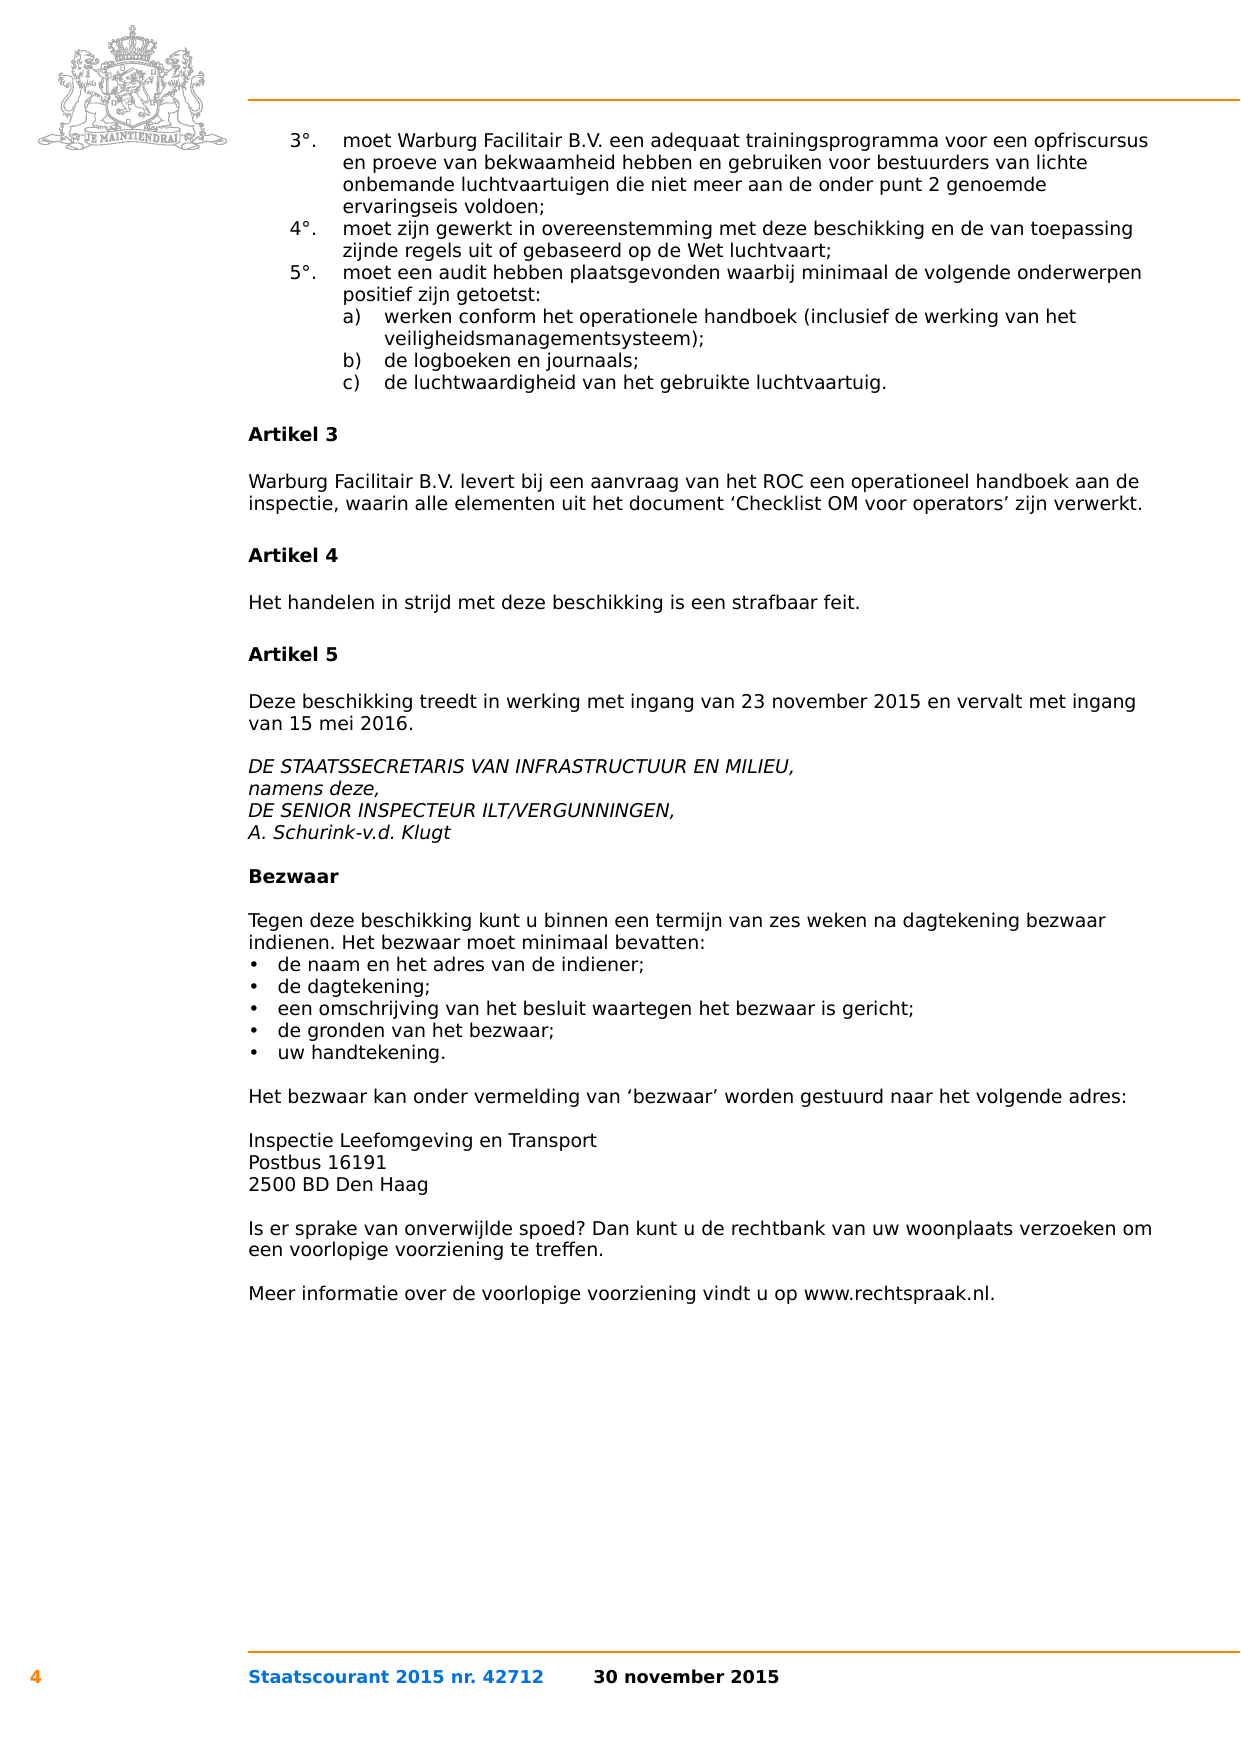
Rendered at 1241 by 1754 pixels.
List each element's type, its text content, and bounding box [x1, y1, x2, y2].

text • een omschrijving van het besluit waartegen het bezwaar is gericht; [248, 998, 1163, 1020]
text Postbus 16191 [248, 1152, 1163, 1173]
text Inspectie Leefomgeving en Transport [248, 1129, 1163, 1152]
text 4°. moet zijn gewerkt in overeenstemming met deze beschikking en de van toepassing zijnde regels uit of gebaseerd op de Wet luchtvaart; [289, 218, 1163, 262]
text DE STAATSSECRETARIS VAN INFRASTRUCTUUR EN MILIEU, namens deze, DE SENIOR INSPECTEUR ILT/VERGUNNINGEN, A. Schurink-v.d. Klugt [248, 756, 1163, 844]
text Deze beschikking treedt in werking met ingang van 23 november 2015 en vervalt met ingang van 15 mei 2016. [248, 691, 1163, 734]
text Bezwaar [248, 866, 1163, 888]
text • uw handtekening. [248, 1042, 1163, 1064]
text b) de logboeken en journaals; [342, 350, 1163, 372]
subtitle Artikel 5 [248, 643, 1163, 666]
text Tegen deze beschikking kunt u binnen een termijn van zes weken na dagtekening bezwaar indienen. Het bezwaar moet minimaal bevatten: [248, 910, 1163, 954]
text Het bezwaar kan onder vermelding van ‘bezwaar’ worden gestuurd naar het volgende adres: [248, 1086, 1163, 1108]
text Meer informatie over de voorlopige voorziening vindt u op www.rechtspraak.nl. [248, 1283, 1163, 1305]
text 5°. moet een audit hebben plaatsgevonden waarbij minimaal de volgende onderwerpen positief zijn getoetst: [289, 262, 1163, 306]
text 3°. moet Warburg Facilitair B.V. een adequaat trainingsprogramma voor een opfriscursus en proeve van bekwaamheid hebben en gebruiken voor bestuurders van lichte onbemande luchtvaartuigen die niet meer aan de onder punt 2 genoemde ervaringseis voldoen; [289, 130, 1163, 218]
text • de dagtekening; [248, 976, 1163, 998]
text • de gronden van het bezwaar; [248, 1020, 1163, 1042]
text Is er sprake van onverwijlde spoed? Dan kunt u de rechtbank van uw woonplaats verzoeken om een voorlopige voorziening te treffen. [248, 1217, 1163, 1261]
text • de naam en het adres van de indiener; [248, 954, 1163, 976]
picture [38, 25, 227, 150]
subtitle Artikel 3 [248, 424, 1163, 446]
text a) werken conform het operationele handboek (inclusief de werking van het veiligheidsmanagementsysteem); [342, 306, 1163, 350]
text Warburg Facilitair B.V. levert bij een aanvraag van het ROC een operationeel handboek aan de inspectie, waarin alle elementen uit het document ‘Checklist OM voor operators’ zijn verwerkt. [248, 471, 1163, 514]
text 2500 BD Den Haag [248, 1173, 1163, 1196]
subtitle Artikel 4 [248, 544, 1163, 567]
text c) de luchtwaardigheid van het gebruikte luchtvaartuig. [342, 372, 1163, 394]
text Het handelen in strijd met deze beschikking is een strafbaar feit. [248, 592, 1163, 613]
